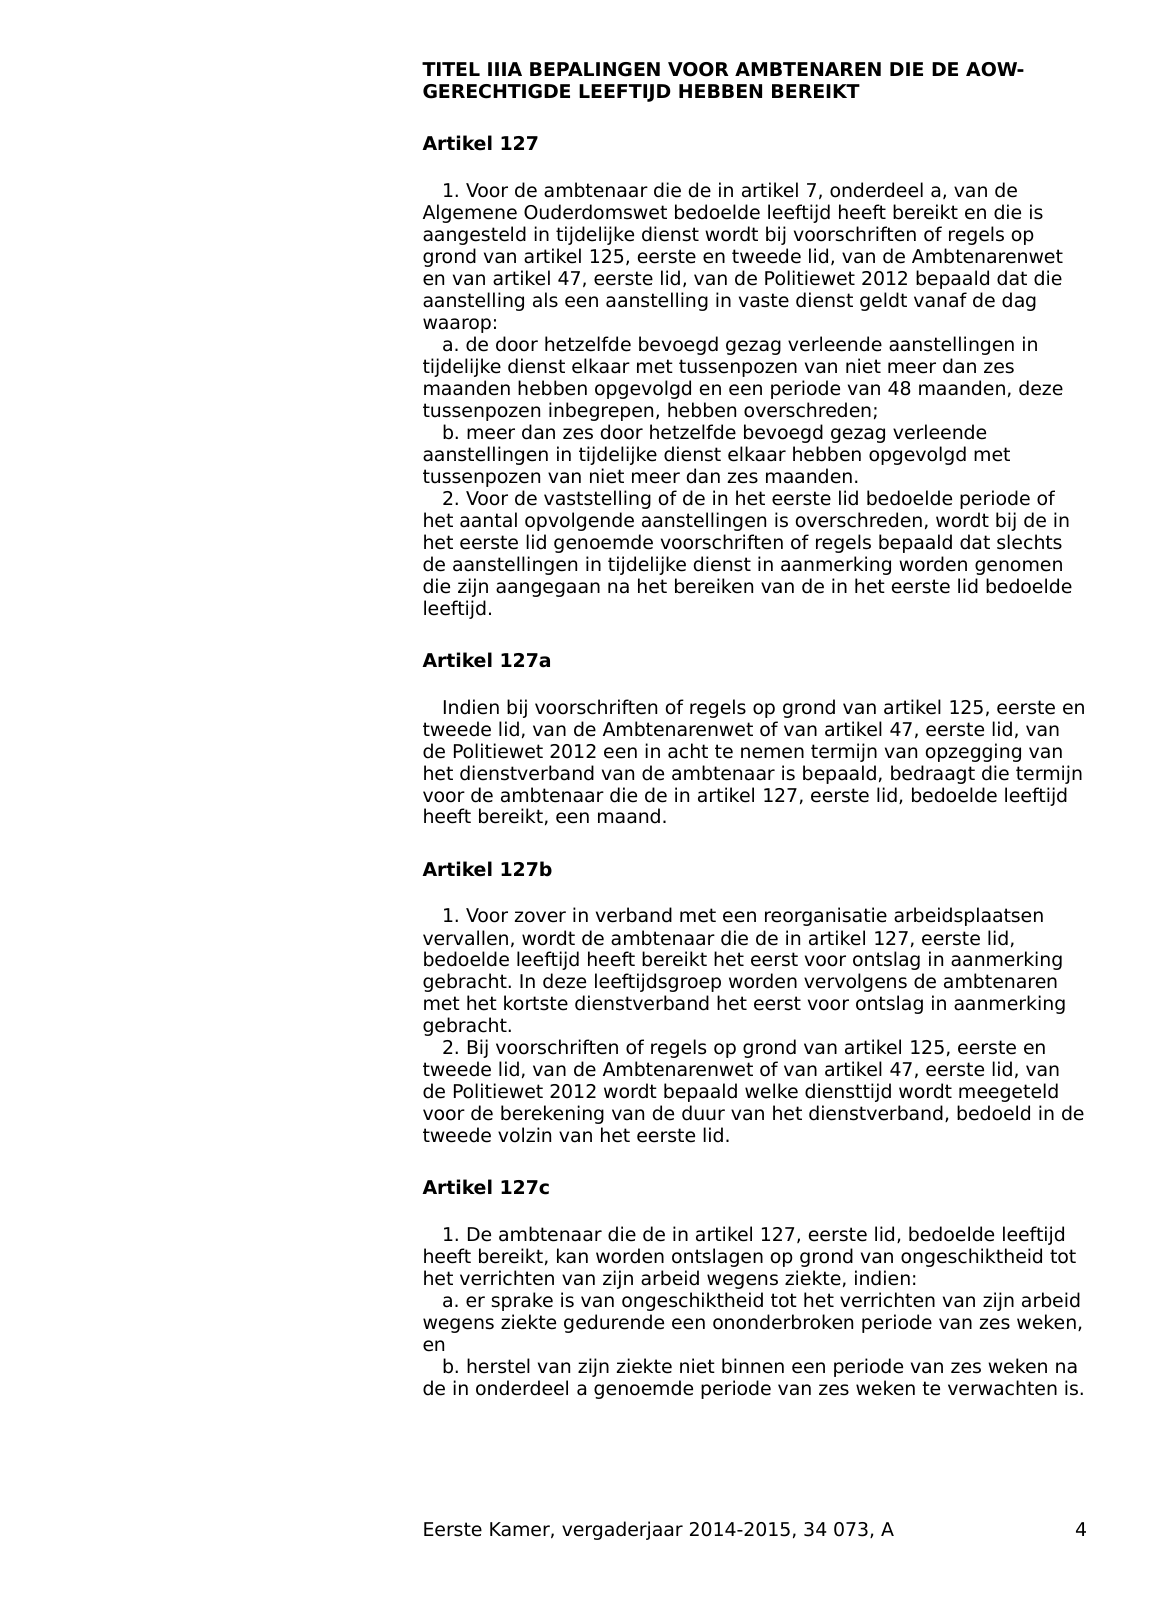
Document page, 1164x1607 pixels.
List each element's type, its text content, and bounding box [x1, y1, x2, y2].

text a. de door hetzelfde bevoegd gezag verleende aanstellingen in tijdelijke dienst elkaar met tussenpozen van niet meer dan zes maanden hebben opgevolgd en een periode van 48 maanden, deze tussenpozen inbegrepen, hebben overschreden; [422, 334, 1087, 422]
text Indien bij voorschriften of regels op grond van artikel 125, eerste en tweede lid, van de Ambtenarenwet of van artikel 47, eerste lid, van de Politiewet 2012 een in acht te nemen termijn van opzegging van het dienstverband van de ambtenaar is bepaald, bedraagt die termijn voor de ambtenaar die de in artikel 127, eerste lid, bedoelde leeftijd heeft bereikt, een maand. [422, 697, 1087, 828]
subtitle Artikel 127b [422, 858, 1087, 880]
text a. er sprake is van ongeschiktheid tot het verrichten van zijn arbeid wegens ziekte gedurende een ononderbroken periode van zes weken, en [422, 1290, 1087, 1356]
subtitle TITEL IIIA BEPALINGEN VOOR AMBTENAREN DIE DE AOW-GERECHTIGDE LEEFTIJD HEBBEN BEREIKT [422, 59, 1087, 103]
text b. herstel van zijn ziekte niet binnen een periode van zes weken na de in onderdeel a genoemde periode van zes weken te verwachten is. [422, 1356, 1087, 1400]
text 1. Voor zover in verband met een reorganisatie arbeidsplaatsen vervallen, wordt de ambtenaar die de in artikel 127, eerste lid, bedoelde leeftijd heeft bereikt het eerst voor ontslag in aanmerking gebracht. In deze leeftijdsgroep worden vervolgens de ambtenaren met het kortste dienstverband het eerst voor ontslag in aanmerking gebracht. [422, 905, 1087, 1037]
text 2. Bij voorschriften of regels op grond van artikel 125, eerste en tweede lid, van de Ambtenarenwet of van artikel 47, eerste lid, van de Politiewet 2012 wordt bepaald welke diensttijd wordt meegeteld voor de berekening van de duur van het dienstverband, bedoeld in de tweede volzin van het eerste lid. [422, 1037, 1087, 1147]
text b. meer dan zes door hetzelfde bevoegd gezag verleende aanstellingen in tijdelijke dienst elkaar hebben opgevolgd met tussenpozen van niet meer dan zes maanden. [422, 422, 1087, 488]
subtitle Artikel 127c [422, 1177, 1087, 1199]
text 2. Voor de vaststelling of de in het eerste lid bedoelde periode of het aantal opvolgende aanstellingen is overschreden, wordt bij de in het eerste lid genoemde voorschriften of regels bepaald dat slechts de aanstellingen in tijdelijke dienst in aanmerking worden genomen die zijn aangegaan na het bereiken van de in het eerste lid bedoelde leeftijd. [422, 488, 1087, 619]
text 1. De ambtenaar die de in artikel 127, eerste lid, bedoelde leeftijd heeft bereikt, kan worden ontslagen op grond van ongeschiktheid tot het verrichten van zijn arbeid wegens ziekte, indien: [422, 1224, 1087, 1290]
subtitle Artikel 127 [422, 133, 1087, 155]
subtitle Artikel 127a [422, 649, 1087, 672]
text 1. Voor de ambtenaar die de in artikel 7, onderdeel a, van de Algemene Ouderdomswet bedoelde leeftijd heeft bereikt en die is aangesteld in tijdelijke dienst wordt bij voorschriften of regels op grond van artikel 125, eerste en tweede lid, van de Ambtenarenwet en van artikel 47, eerste lid, van de Politiewet 2012 bepaald dat die aanstelling als een aanstelling in vaste dienst geldt vanaf de dag waarop: [422, 180, 1087, 334]
